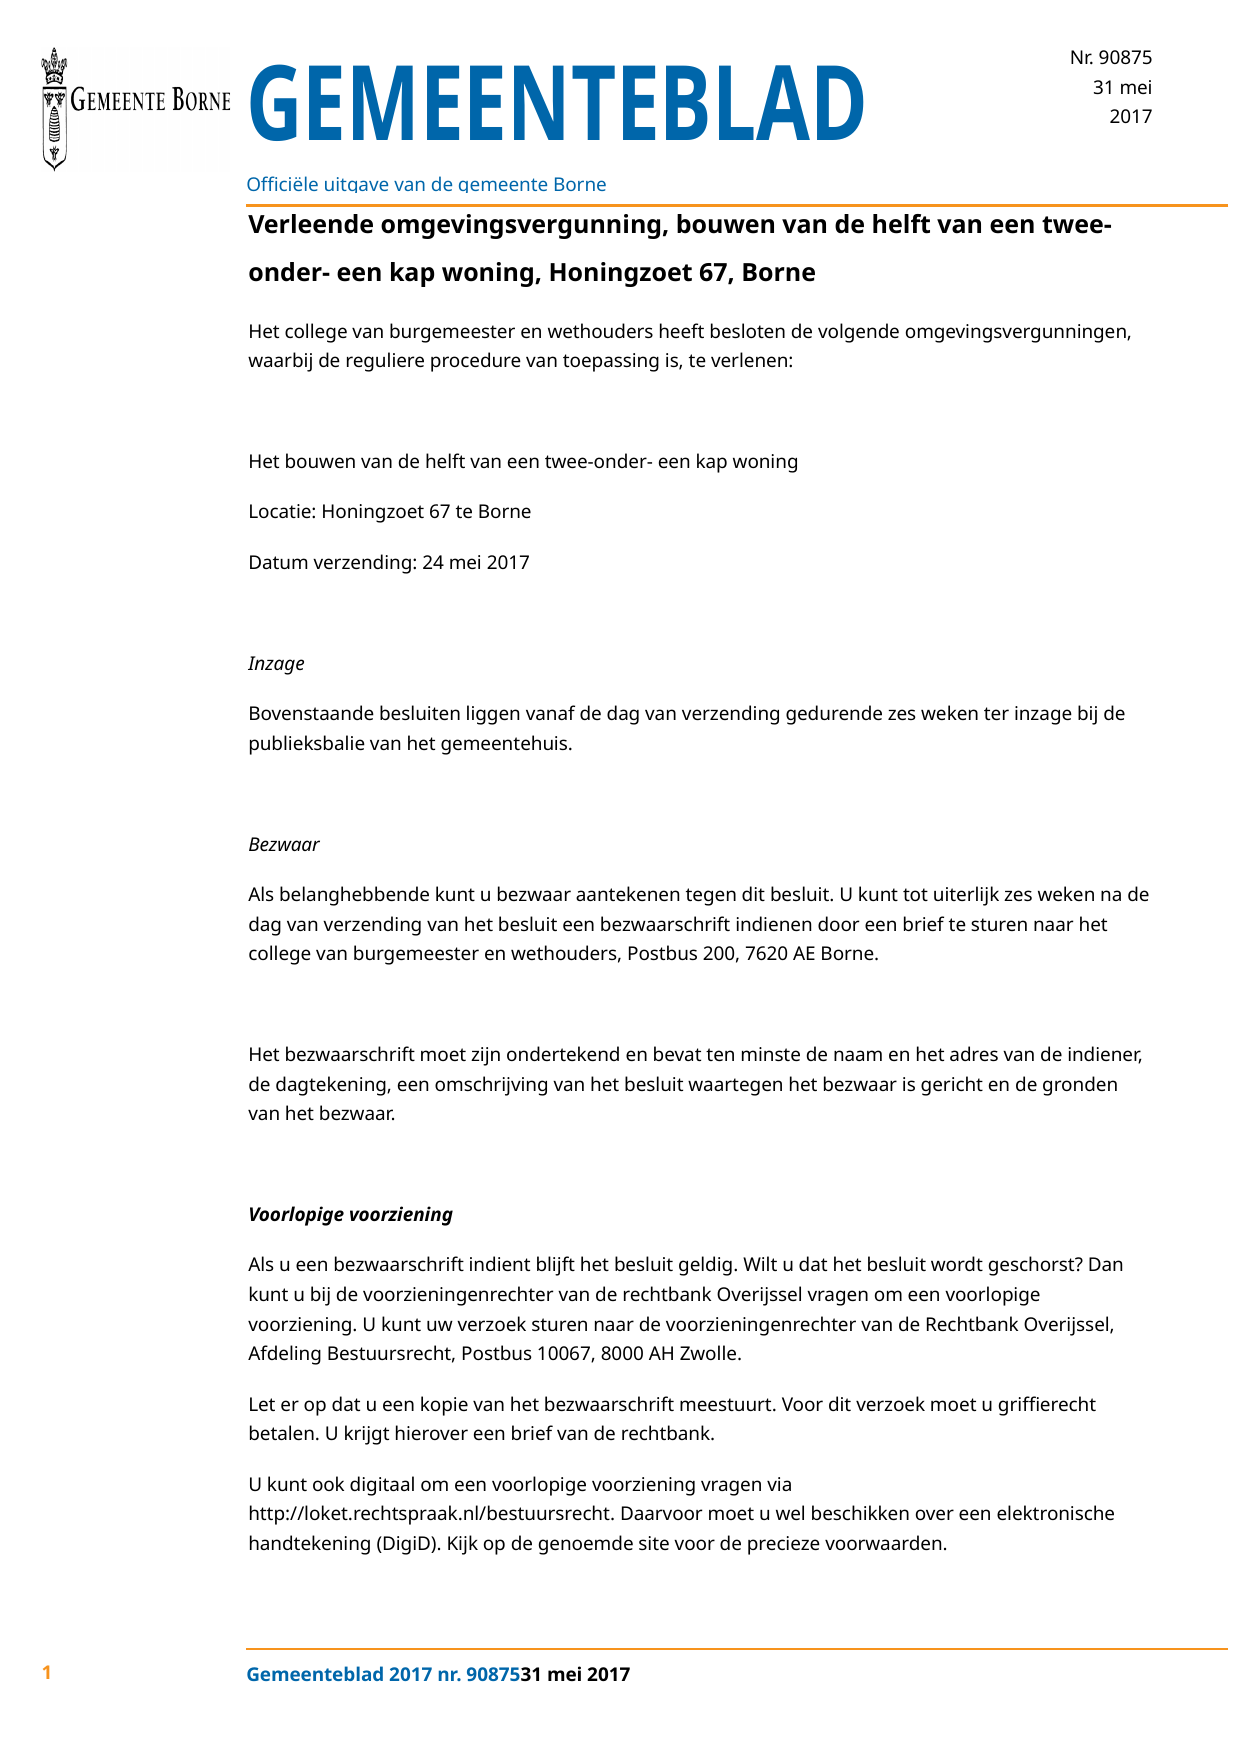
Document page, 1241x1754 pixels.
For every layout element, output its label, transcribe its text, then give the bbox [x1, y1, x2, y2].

text Voorlopige voorziening [248, 1201, 1152, 1227]
text Bezwaar [248, 831, 1152, 857]
picture [41, 47, 231, 172]
text Als u een bezwaarschrift indient blijft het besluit geldig. Wilt u dat het besluit wordt geschorst? Dan kunt u bij de voorzieningenrechter van de rechtbank Overijssel vragen om een voorlopige voorziening. U kunt uw verzoek sturen naar de voorzieningenrechter van de Rechtbank Overijssel, Afdeling Bestuursrecht, Postbus 10067, 8000 AH Zwolle. [248, 1252, 1152, 1366]
text Het bezwaarschrift moet zijn ondertekend en bevat ten minste de naam en het adres van de indiener, de dagtekening, een omschrijving van het besluit waartegen het bezwaar is gericht en de gronden van het bezwaar. [248, 1041, 1152, 1126]
text Verleende omgevingsvergunning, bouwen van de helft van een twee-onder- een kap woning, Honingzoet 67, Borne [248, 207, 1152, 288]
text Het college van burgemeester en wethouders heeft besloten de volgende omgevingsvergunningen, waarbij de reguliere procedure van toepassing is, te verlenen: [248, 318, 1152, 373]
text Bovenstaande besluiten liggen vanaf de dag van verzending gedurende zes weken ter inzage bij de publieksbalie van het gemeentehuis. [248, 700, 1152, 756]
text Locatie: Honingzoet 67 te Borne [248, 499, 1152, 524]
text Let er op dat u een kopie van het bezwaarschrift meestuurt. Voor dit verzoek moet u griffierecht betalen. U krijgt hierover een brief van de rechtbank. [248, 1391, 1152, 1446]
text Inzage [248, 650, 1152, 676]
text U kunt ook digitaal om een voorlopige voorziening vragen via http://loket.rechtspraak.nl/bestuursrecht. Daarvoor moet u wel beschikken over een elektronische handtekening (DigiD). Kijk op de genoemde site voor de precieze voorwaarden. [248, 1471, 1152, 1556]
text Datum verzending: 24 mei 2017 [248, 549, 1152, 575]
text Het bouwen van de helft van een twee-onder- een kap woning [248, 448, 1152, 474]
text Als belanghebbende kunt u bezwaar aantekenen tegen dit besluit. U kunt tot uiterlijk zes weken na de dag van verzending van het besluit een bezwaarschrift indienen door een brief te sturen naar het college van burgemeester en wethouders, Postbus 200, 7620 AE Borne. [248, 881, 1152, 966]
